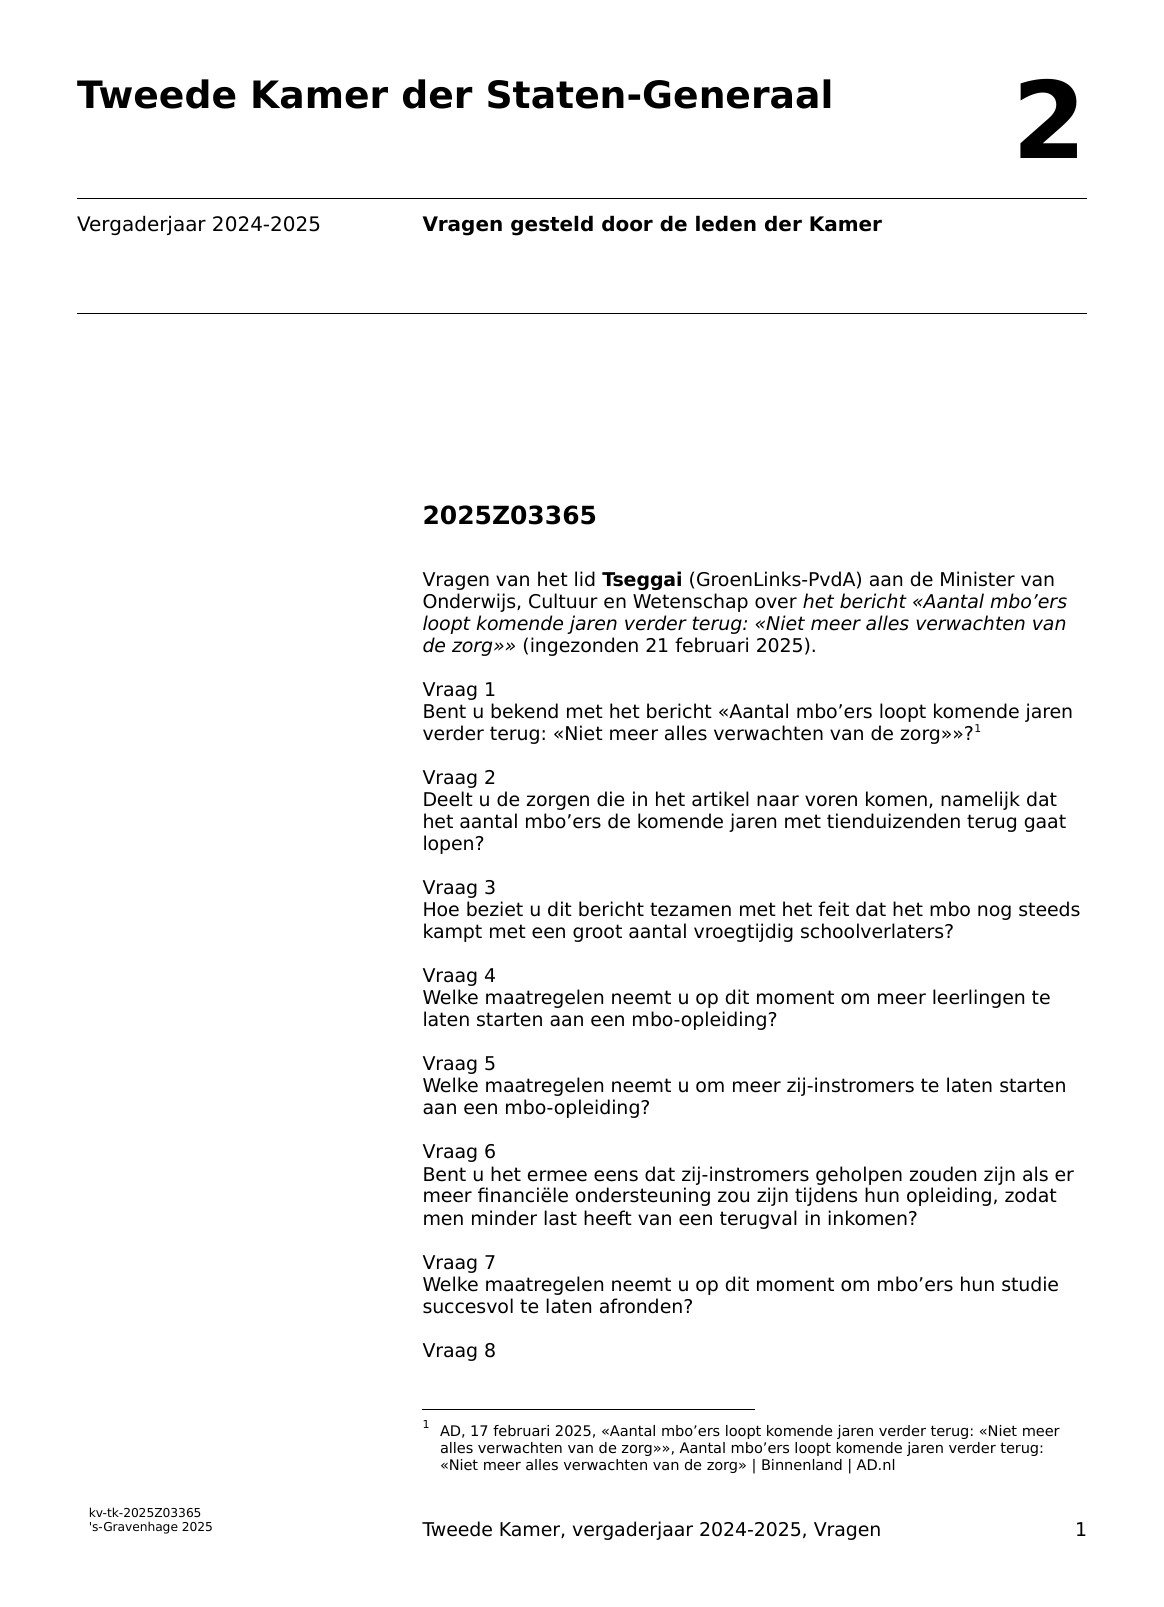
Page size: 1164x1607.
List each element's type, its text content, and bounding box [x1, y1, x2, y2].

text Vraag 4 [422, 965, 1087, 987]
text Welke maatregelen neemt u om meer zij-instromers te laten starten aan een mbo-opleiding? [422, 1075, 1087, 1119]
text Bent u het ermee eens dat zij-instromers geholpen zouden zijn als er meer financiële ondersteuning zou zijn tijdens hun opleiding, zodat men minder last heeft van een terugval in inkomen? [422, 1163, 1087, 1229]
text Vraag 7 [422, 1252, 1087, 1273]
text Vraag 3 [422, 877, 1087, 899]
text Vragen van het lid Tseggai (GroenLinks-PvdA) aan de Minister van Onderwijs, Cultuur en Wetenschap over het bericht «Aantal mbo’ers loopt komende jaren verder terug: «Niet meer alles verwachten van de zorg»» (ingezonden 21 februari 2025). [422, 569, 1087, 657]
text 's-Gravenhage 2025 [88, 1520, 323, 1534]
text Vraag 1 [422, 679, 1087, 701]
table_header Tweede Kamer der Staten-Generaal [77, 59, 886, 198]
text Welke maatregelen neemt u op dit moment om meer leerlingen te laten starten aan een mbo-opleiding? [422, 987, 1087, 1031]
text Welke maatregelen neemt u op dit moment om mbo’ers hun studie succesvol te laten afronden? [422, 1273, 1087, 1317]
text Bent u bekend met het bericht «Aantal mbo’ers loopt komende jaren verder terug: «Niet meer alles verwachten van de zorg»»? [422, 701, 1087, 745]
text AD, 17 februari 2025, «Aantal mbo’ers loopt komende jaren verder terug: «Niet meer alles verwachten van de zorg»», Aantal mbo’ers loopt komende jaren verder terug: «Niet meer alles verwachten van de zorg» | Binnenland | AD.nl [422, 1418, 1087, 1474]
table_cell Vragen gesteld door de leden der Kamer [422, 199, 1087, 313]
table_header 2 [886, 59, 1087, 198]
text Deelt u de zorgen die in het artikel naar voren komen, namelijk dat het aantal mbo’ers de komende jaren met tienduizenden terug gaat lopen? [422, 789, 1087, 855]
text Vraag 5 [422, 1053, 1087, 1075]
text Vraag 6 [422, 1141, 1087, 1163]
text kv-tk-2025Z03365 [88, 1506, 323, 1520]
text Vraag 8 [422, 1340, 1087, 1362]
text Hoe beziet u dit bericht tezamen met het feit dat het mbo nog steeds kampt met een groot aantal vroegtijdig schoolverlaters? [422, 899, 1087, 943]
text 2025Z03365 [422, 501, 1087, 531]
table_cell Vergaderjaar 2024-2025 [77, 199, 422, 313]
text Vraag 2 [422, 767, 1087, 789]
